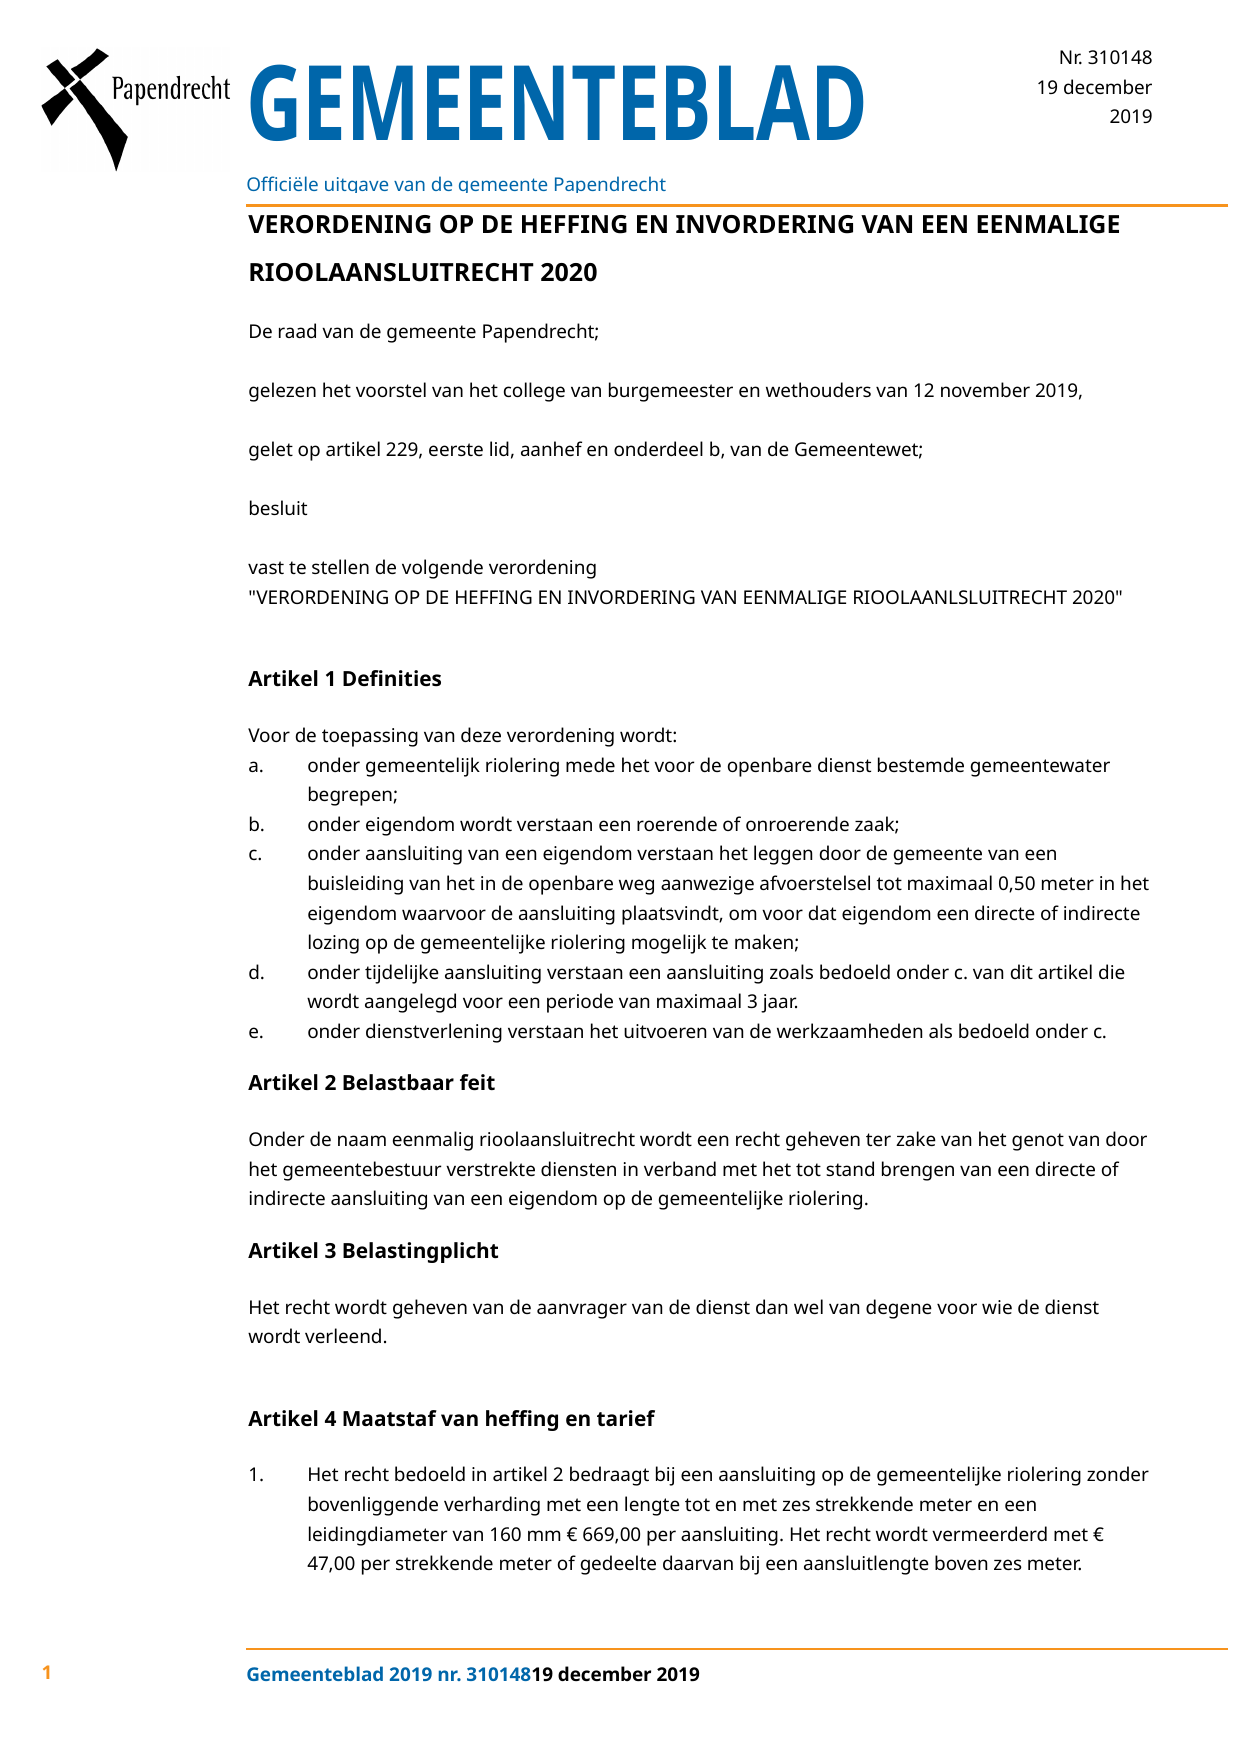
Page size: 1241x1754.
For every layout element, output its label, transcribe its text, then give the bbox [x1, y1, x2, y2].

text Artikel 4 Maatstaf van heffing en tarief [248, 1404, 1152, 1432]
text Artikel 2 Belastbaar feit [248, 1068, 1152, 1097]
text vast te stellen de volgende verordening [248, 554, 1152, 580]
text Onder de naam eenmalig rioolaansluitrecht wordt een recht geheven ter zake van het genot van door het gemeentebestuur verstrekte diensten in verband met het tot stand brengen van een directe of indirecte aansluiting van een eigendom op de gemeentelijke riolering. [248, 1126, 1152, 1211]
list onder eigendom wordt verstaan een roerende of onroerende zaak; [248, 811, 1152, 837]
list onder aansluiting van een eigendom verstaan het leggen door de gemeente van een buisleiding van het in de openbare weg aanwezige afvoerstelsel tot maximaal 0,50 meter in het eigendom waarvoor de aansluiting plaatsvindt, om voor dat eigendom een directe of indirecte lozing op de gemeentelijke riolering mogelijk te maken; [248, 841, 1152, 955]
text Het recht wordt geheven van de aanvrager van de dienst dan wel van degene voor wie de dienst wordt verleend. [248, 1294, 1152, 1349]
text gelezen het voorstel van het college van burgemeester en wethouders van 12 november 2019, [248, 377, 1152, 403]
text Artikel 3 Belastingplicht [248, 1236, 1152, 1264]
text besluit [248, 495, 1152, 521]
list onder dienstverlening verstaan het uitvoeren van de werkzaamheden als bedoeld onder c. [248, 1018, 1152, 1044]
list onder tijdelijke aansluiting verstaan een aansluiting zoals bedoeld onder c. van dit artikel die wordt aangelegd voor een periode van maximaal 3 jaar. [248, 959, 1152, 1014]
picture [41, 47, 231, 172]
text De raad van de gemeente Papendrecht; [248, 318, 1152, 344]
list onder gemeentelijk riolering mede het voor de openbare dienst bestemde gemeentewater begrepen; [248, 752, 1152, 807]
text gelet op artikel 229, eerste lid, aanhef en onderdeel b, van de Gemeentewet; [248, 436, 1152, 462]
text "VERORDENING OP DE HEFFING EN INVORDERING VAN EENMALIGE RIOOLAANLSLUITRECHT 2020" [248, 584, 1152, 610]
text VERORDENING OP DE HEFFING EN INVORDERING VAN EEN EENMALIGE RIOOLAANSLUITRECHT 2020 [248, 207, 1152, 288]
text Voor de toepassing van deze verordening wordt: [248, 722, 1152, 748]
list Het recht bedoeld in artikel 2 bedraagt bij een aansluiting op de gemeentelijke riolering zonder bovenliggende verharding met een lengte tot en met zes strekkende meter en een leidingdiameter van 160 mm € 669,00 per aansluiting. Het recht wordt vermeerderd met € 47,00 per strekkende meter of gedeelte daarvan bij een aansluitlengte boven zes meter. [248, 1462, 1152, 1576]
text Artikel 1 Definities [248, 664, 1152, 693]
